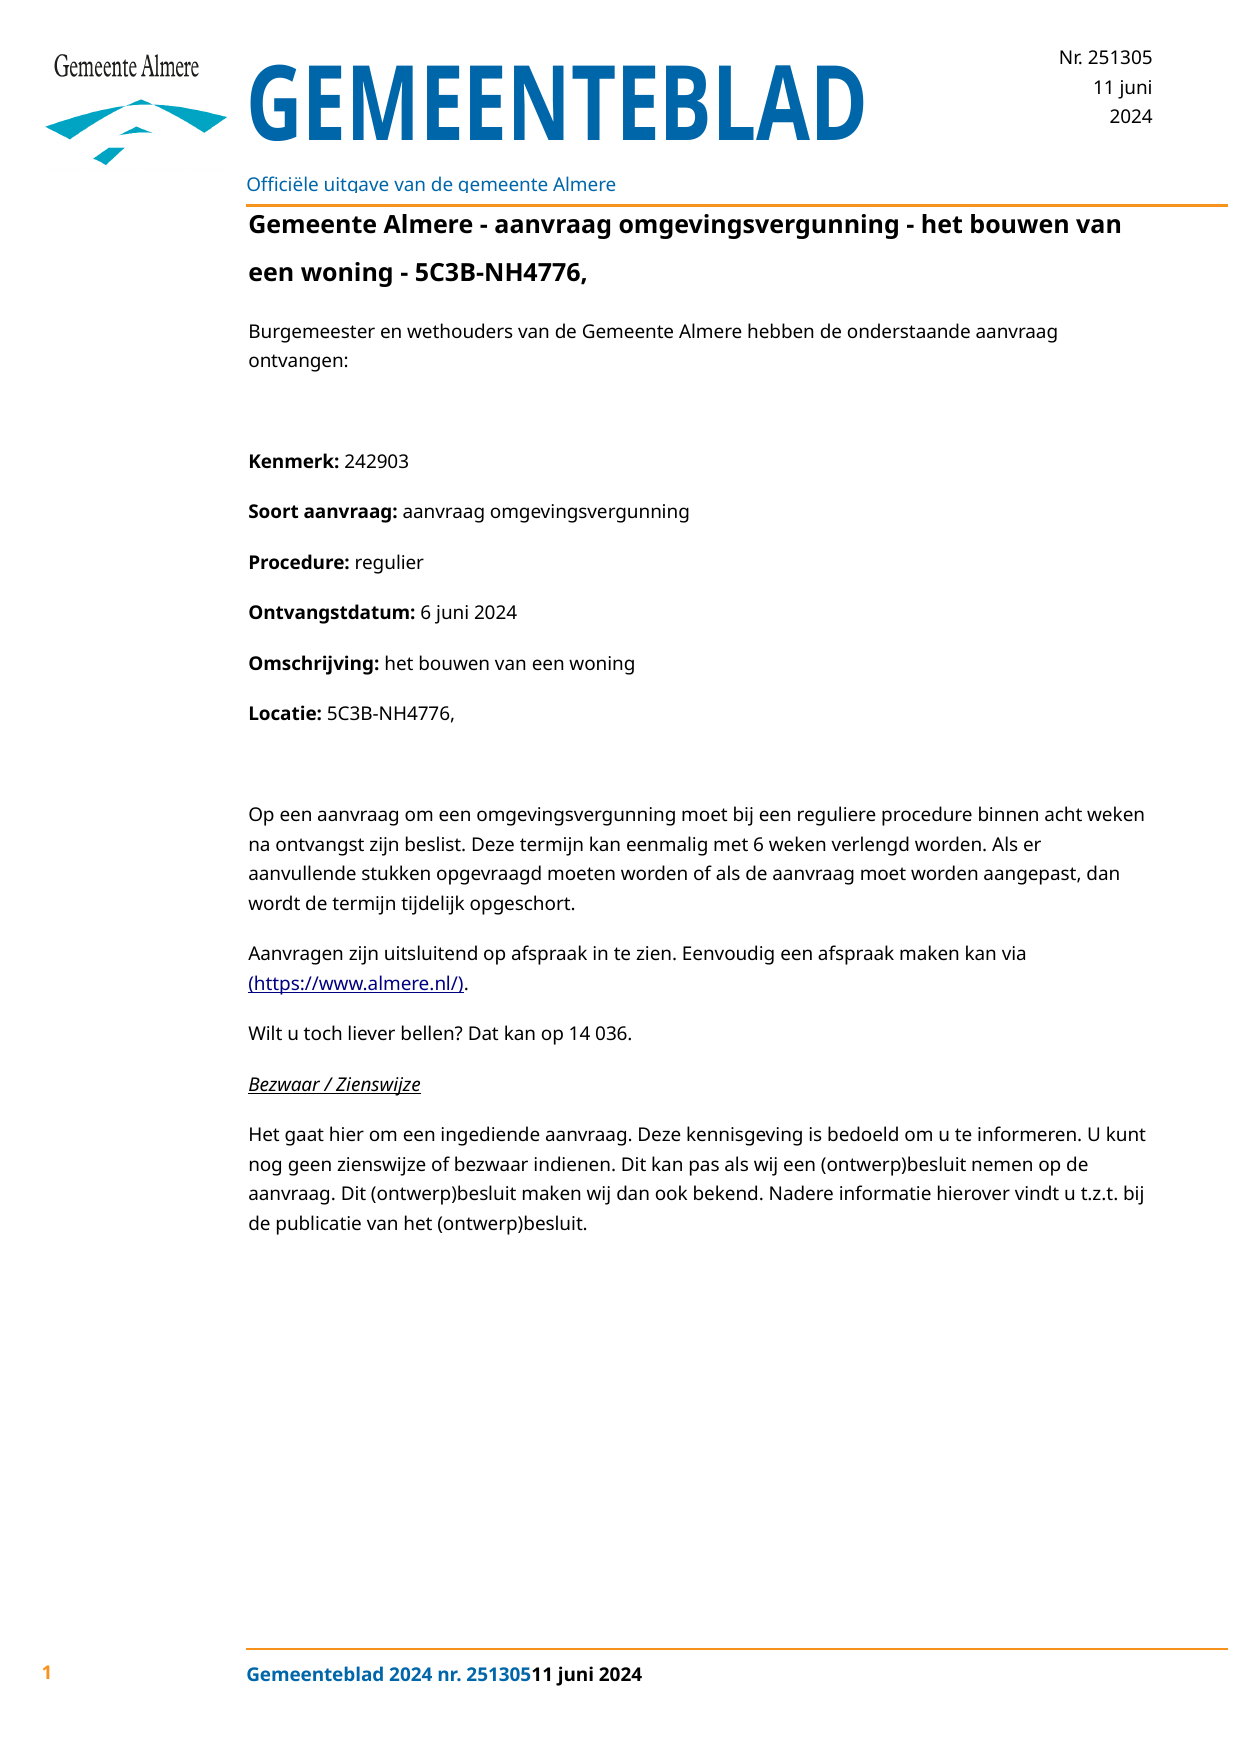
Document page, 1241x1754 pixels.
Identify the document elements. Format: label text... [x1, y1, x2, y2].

text Gemeente Almere - aanvraag omgevingsvergunning - het bouwen van een woning - 5C3B-NH4776, [248, 207, 1152, 288]
text Soort aanvraag: aanvraag omgevingsvergunning [248, 499, 1152, 524]
text Locatie: 5C3B-NH4776, [248, 700, 1152, 726]
text Omschrijving: het bouwen van een woning [248, 650, 1152, 676]
text Aanvragen zijn uitsluitend op afspraak in te zien. Eenvoudig een afspraak maken kan via (https://www.almere.nl/). [248, 940, 1152, 996]
text Kenmerk: 242903 [248, 448, 1152, 474]
text Het gaat hier om een ingediende aanvraag. Deze kennisgeving is bedoeld om u te informeren. U kunt nog geen zienswijze of bezwaar indienen. Dit kan pas als wij een (ontwerp)besluit nemen op de aanvraag. Dit (ontwerp)besluit maken wij dan ook bekend. Nadere informatie hierover vindt u t.z.t. bij de publicatie van het (ontwerp)besluit. [248, 1121, 1152, 1236]
text Op een aanvraag om een omgevingsvergunning moet bij een reguliere procedure binnen acht weken na ontvangst zijn beslist. Deze termijn kan eenmalig met 6 weken verlengd worden. Als er aanvullende stukken opgevraagd moeten worden of als de aanvraag moet worden aangepast, dan wordt de termijn tijdelijk opgeschort. [248, 801, 1152, 916]
picture [41, 47, 231, 172]
text Ontvangstdatum: 6 juni 2024 [248, 599, 1152, 625]
text Bezwaar / Zienswijze [248, 1071, 1152, 1097]
text Burgemeester en wethouders van de Gemeente Almere hebben de onderstaande aanvraag ontvangen: [248, 318, 1152, 373]
text Procedure: regulier [248, 549, 1152, 575]
text Wilt u toch liever bellen? Dat kan op 14 036. [248, 1020, 1152, 1046]
